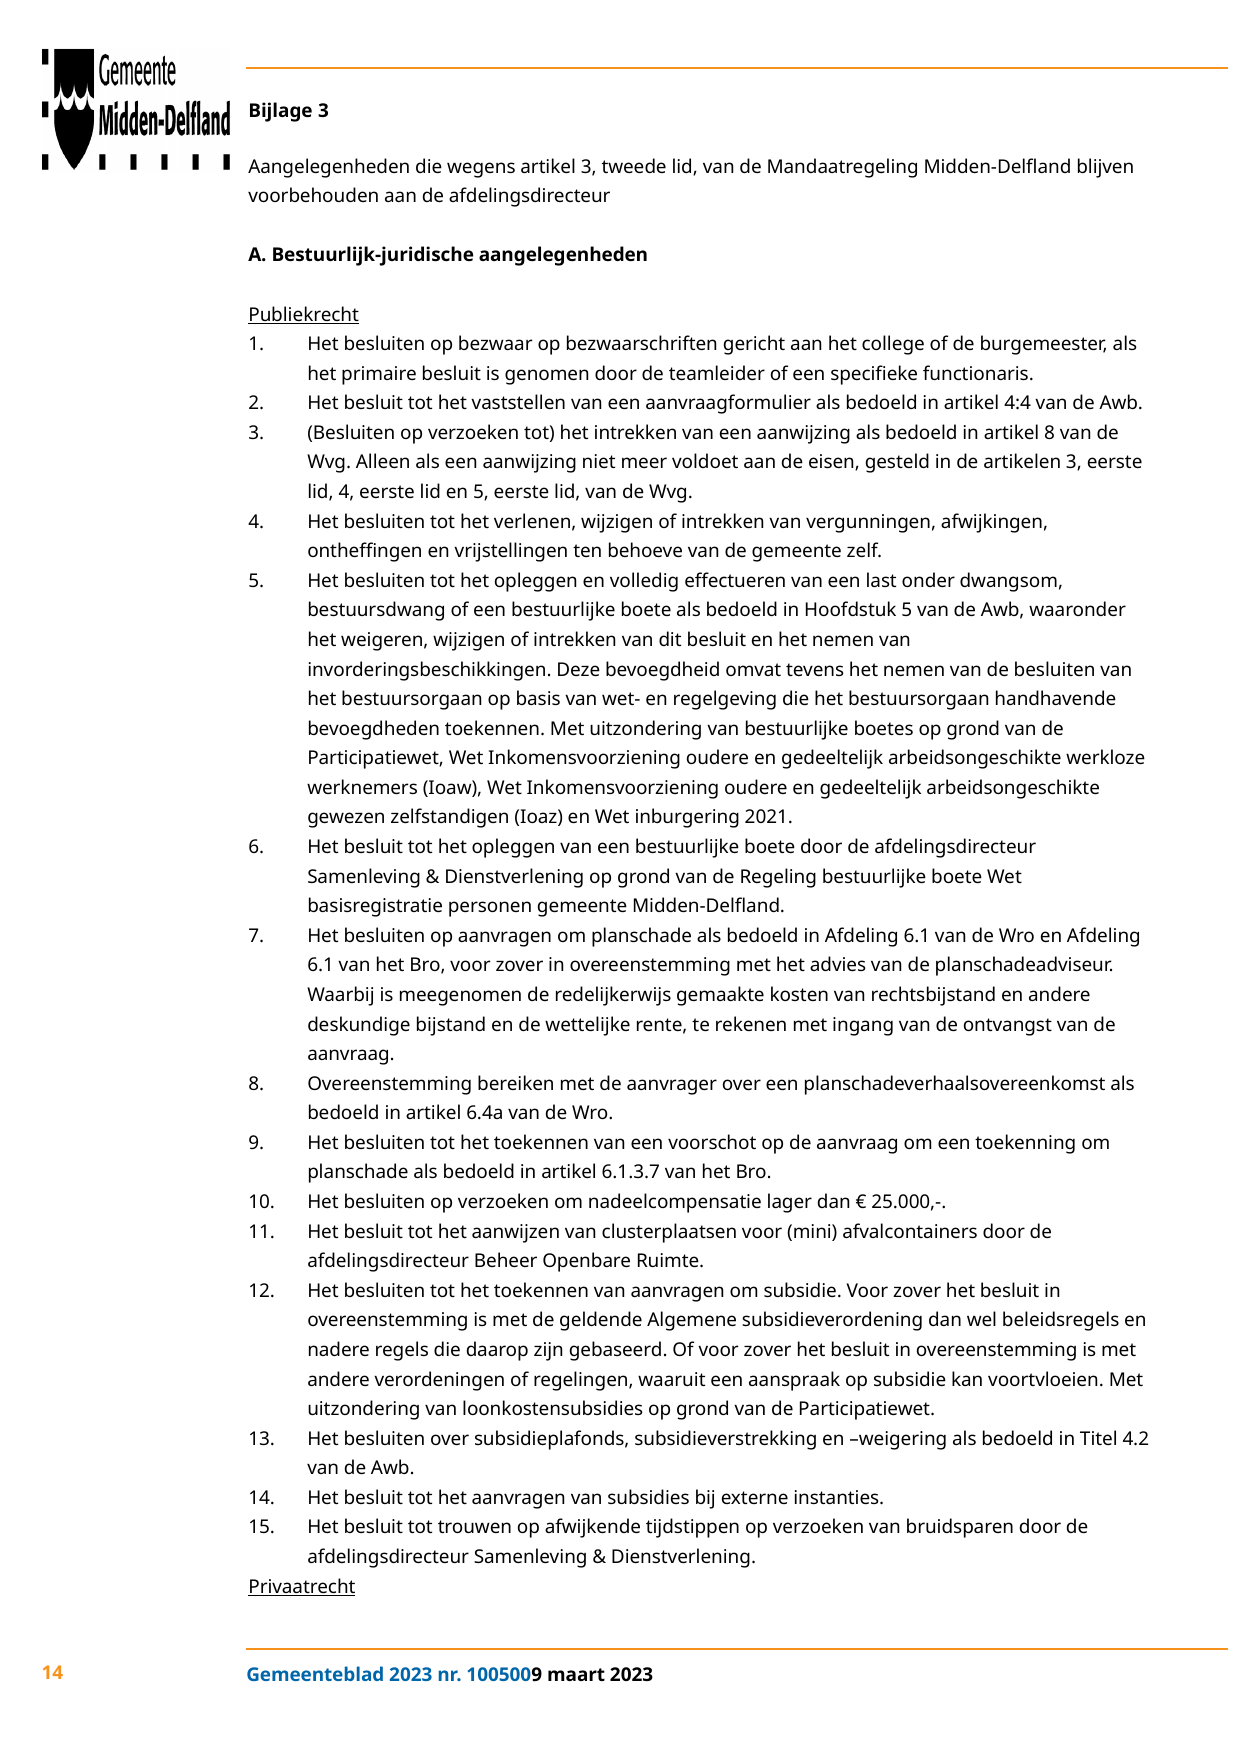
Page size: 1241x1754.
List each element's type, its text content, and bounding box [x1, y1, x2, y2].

list Het besluit tot trouwen op afwijkende tijdstippen op verzoeken van bruidsparen door de afdelingsdirecteur Samenleving & Dienstverlening. [248, 1514, 1152, 1569]
list Het besluiten tot het verlenen, wijzigen of intrekken van vergunningen, afwijkingen, ontheffingen en vrijstellingen ten behoeve van de gemeente zelf. [248, 508, 1152, 563]
picture [41, 47, 231, 172]
list Het besluiten op aanvragen om planschade als bedoeld in Afdeling 6.1 van de Wro en Afdeling 6.1 van het Bro, voor zover in overeenstemming met het advies van de planschadeadviseur. Waarbij is meegenomen de redelijkerwijs gemaakte kosten van rechtsbijstand en andere deskundige bijstand en de wettelijke rente, te rekenen met ingang van de ontvangst van de aanvraag. [248, 922, 1152, 1066]
text Privaatrecht [248, 1573, 1152, 1599]
list Het besluit tot het aanwijzen van clusterplaatsen voor (mini) afvalcontainers door de afdelingsdirecteur Beheer Openbare Ruimte. [248, 1218, 1152, 1273]
list Het besluiten tot het opleggen en volledig effectueren van een last onder dwangsom, bestuursdwang of een bestuurlijke boete als bedoeld in Hoofdstuk 5 van de Awb, waaronder het weigeren, wijzigen of intrekken van dit besluit en het nemen van invorderingsbeschikkingen. Deze bevoegdheid omvat tevens het nemen van de besluiten van het bestuursorgaan op basis van wet- en regelgeving die het bestuursorgaan handhavende bevoegdheden toekennen. Met uitzondering van bestuurlijke boetes op grond van de Participatiewet, Wet Inkomensvoorziening oudere en gedeeltelijk arbeidsongeschikte werkloze werknemers (Ioaw), Wet Inkomensvoorziening oudere en gedeeltelijk arbeidsongeschikte gewezen zelfstandigen (Ioaz) en Wet inburgering 2021. [248, 567, 1152, 829]
list Het besluit tot het aanvragen van subsidies bij externe instanties. [248, 1484, 1152, 1510]
list Het besluiten op verzoeken om nadeelcompensatie lager dan € 25.000,-. [248, 1188, 1152, 1214]
list Het besluiten over subsidieplafonds, subsidieverstrekking en –weigering als bedoeld in Titel 4.2 van de Awb. [248, 1425, 1152, 1480]
list (Besluiten op verzoeken tot) het intrekken van een aanwijzing als bedoeld in artikel 8 van de Wvg. Alleen als een aanwijzing niet meer voldoet aan de eisen, gesteld in de artikelen 3, eerste lid, 4, eerste lid en 5, eerste lid, van de Wvg. [248, 419, 1152, 504]
list Het besluiten tot het toekennen van een voorschot op de aanvraag om een toekenning om planschade als bedoeld in artikel 6.1.3.7 van het Bro. [248, 1129, 1152, 1184]
text Aangelegenheden die wegens artikel 3, tweede lid, van de Mandaatregeling Midden-Delfland blijven voorbehouden aan de afdelingsdirecteur [248, 153, 1152, 208]
list Het besluit tot het opleggen van een bestuurlijke boete door de afdelingsdirecteur Samenleving & Dienstverlening op grond van de Regeling bestuurlijke boete Wet basisregistratie personen gemeente Midden-Delfland. [248, 833, 1152, 918]
text Bijlage 3 [248, 95, 1152, 123]
list Overeenstemming bereiken met de aanvrager over een planschadeverhaalsovereenkomst als bedoeld in artikel 6.4a van de Wro. [248, 1070, 1152, 1125]
list Het besluiten tot het toekennen van aanvragen om subsidie. Voor zover het besluit in overeenstemming is met de geldende Algemene subsidieverordening dan wel beleidsregels en nadere regels die daarop zijn gebaseerd. Of voor zover het besluit in overeenstemming is met andere verordeningen of regelingen, waaruit een aanspraak op subsidie kan voortvloeien. Met uitzondering van loonkostensubsidies op grond van de Participatiewet. [248, 1277, 1152, 1421]
text Publiekrecht [248, 301, 1152, 327]
list Het besluit tot het vaststellen van een aanvraagformulier als bedoeld in artikel 4:4 van de Awb. [248, 389, 1152, 415]
text A. Bestuurlijk-juridische aangelegenheden [248, 242, 1152, 267]
list Het besluiten op bezwaar op bezwaarschriften gericht aan het college of de burgemeester, als het primaire besluit is genomen door de teamleider of een specifieke functionaris. [248, 330, 1152, 386]
